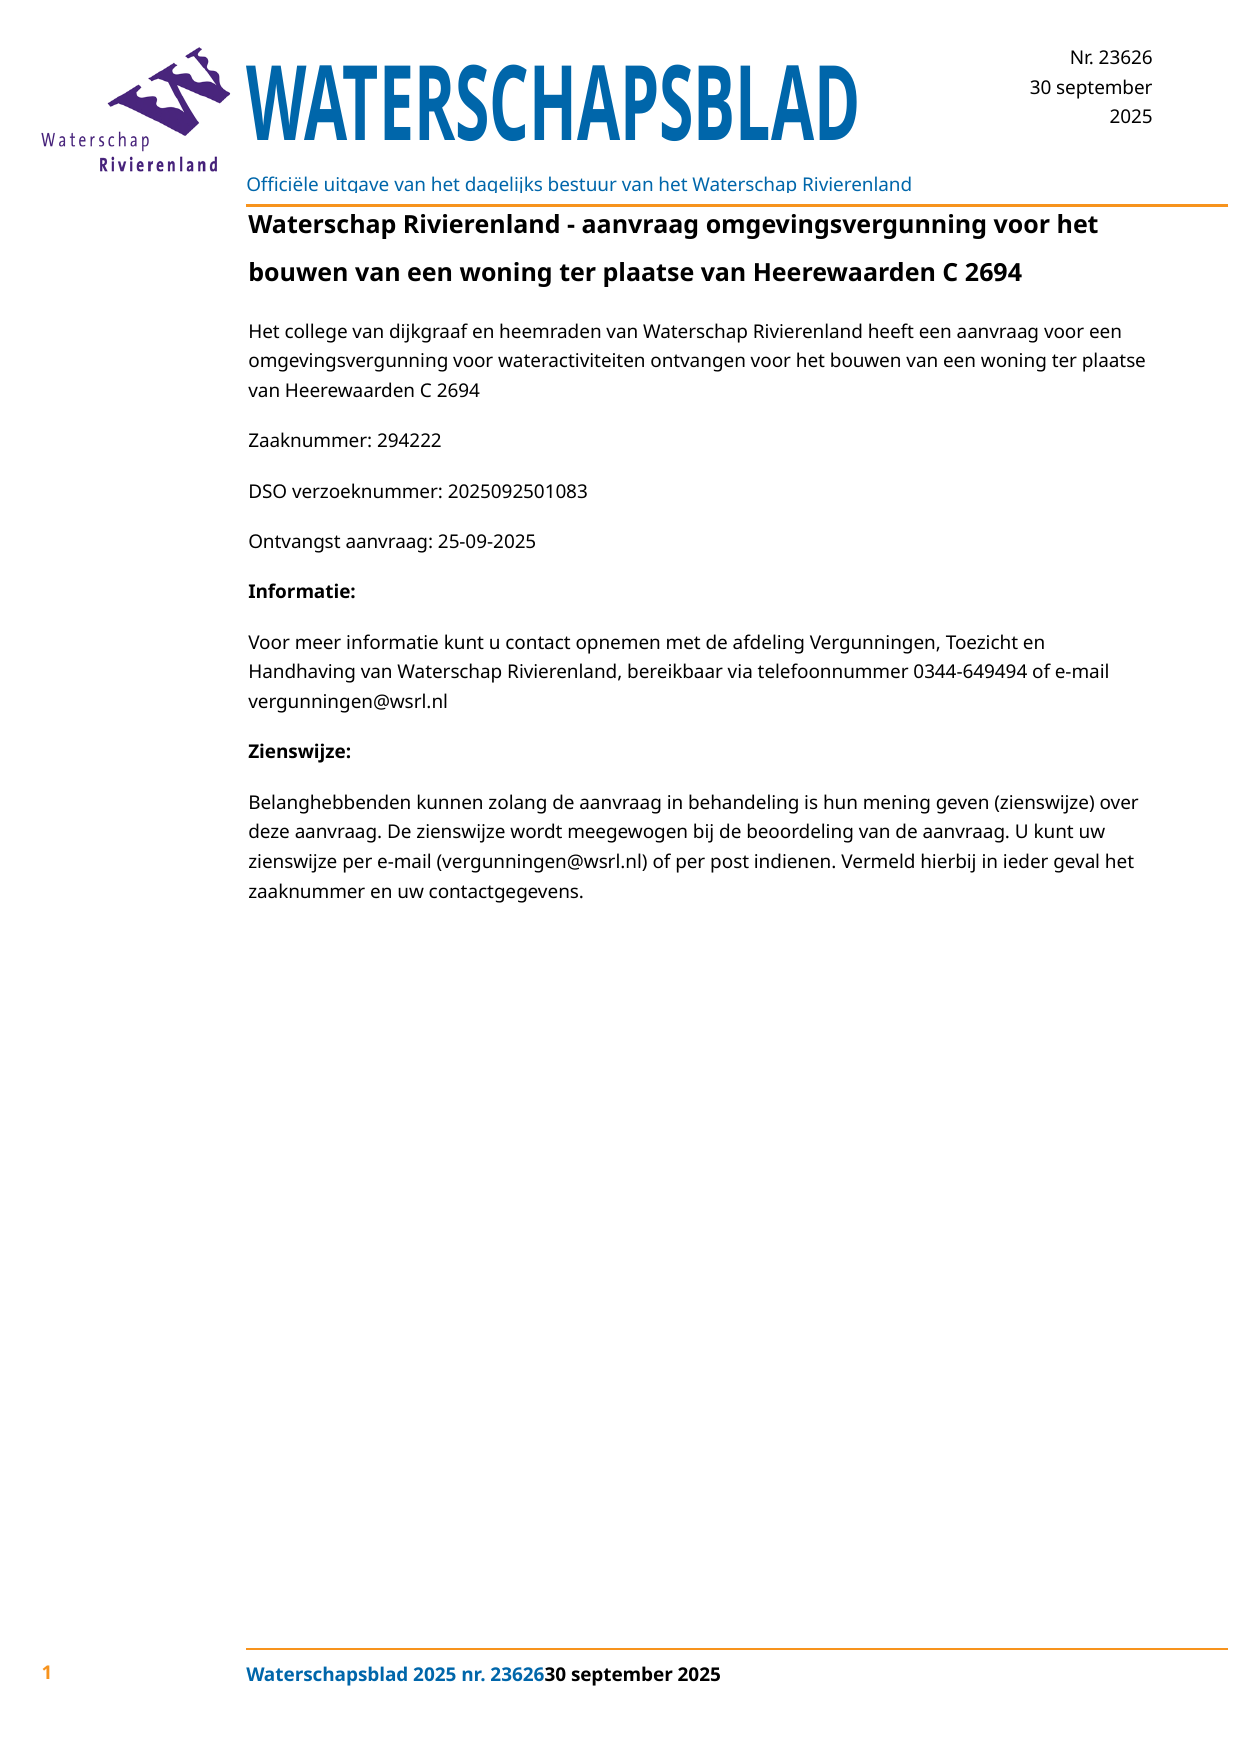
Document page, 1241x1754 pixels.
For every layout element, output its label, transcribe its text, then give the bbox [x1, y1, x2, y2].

text Informatie: [248, 579, 1152, 604]
text Ontvangst aanvraag: 25-09-2025 [248, 528, 1152, 554]
text Belanghebbenden kunnen zolang de aanvraag in behandeling is hun mening geven (zienswijze) over deze aanvraag. De zienswijze wordt meegewogen bij de beoordeling van de aanvraag. U kunt uw zienswijze per e-mail (vergunningen@wsrl.nl) of per post indienen. Vermeld hierbij in ieder geval het zaaknummer en uw contactgegevens. [248, 789, 1152, 904]
text Zaaknummer: 294222 [248, 427, 1152, 453]
picture [41, 47, 231, 172]
text DSO verzoeknummer: 2025092501083 [248, 478, 1152, 504]
text Zienswijze: [248, 739, 1152, 764]
text Het college van dijkgraaf en heemraden van Waterschap Rivierenland heeft een aanvraag voor een omgevingsvergunning voor wateractiviteiten ontvangen voor het bouwen van een woning ter plaatse van Heerewaarden C 2694 [248, 318, 1152, 403]
text Voor meer informatie kunt u contact opnemen met de afdeling Vergunningen, Toezicht en Handhaving van Waterschap Rivierenland, bereikbaar via telefoonnummer 0344-649494 of e-mail vergunningen@wsrl.nl [248, 629, 1152, 714]
text Waterschap Rivierenland - aanvraag omgevingsvergunning voor het bouwen van een woning ter plaatse van Heerewaarden C 2694 [248, 207, 1152, 288]
